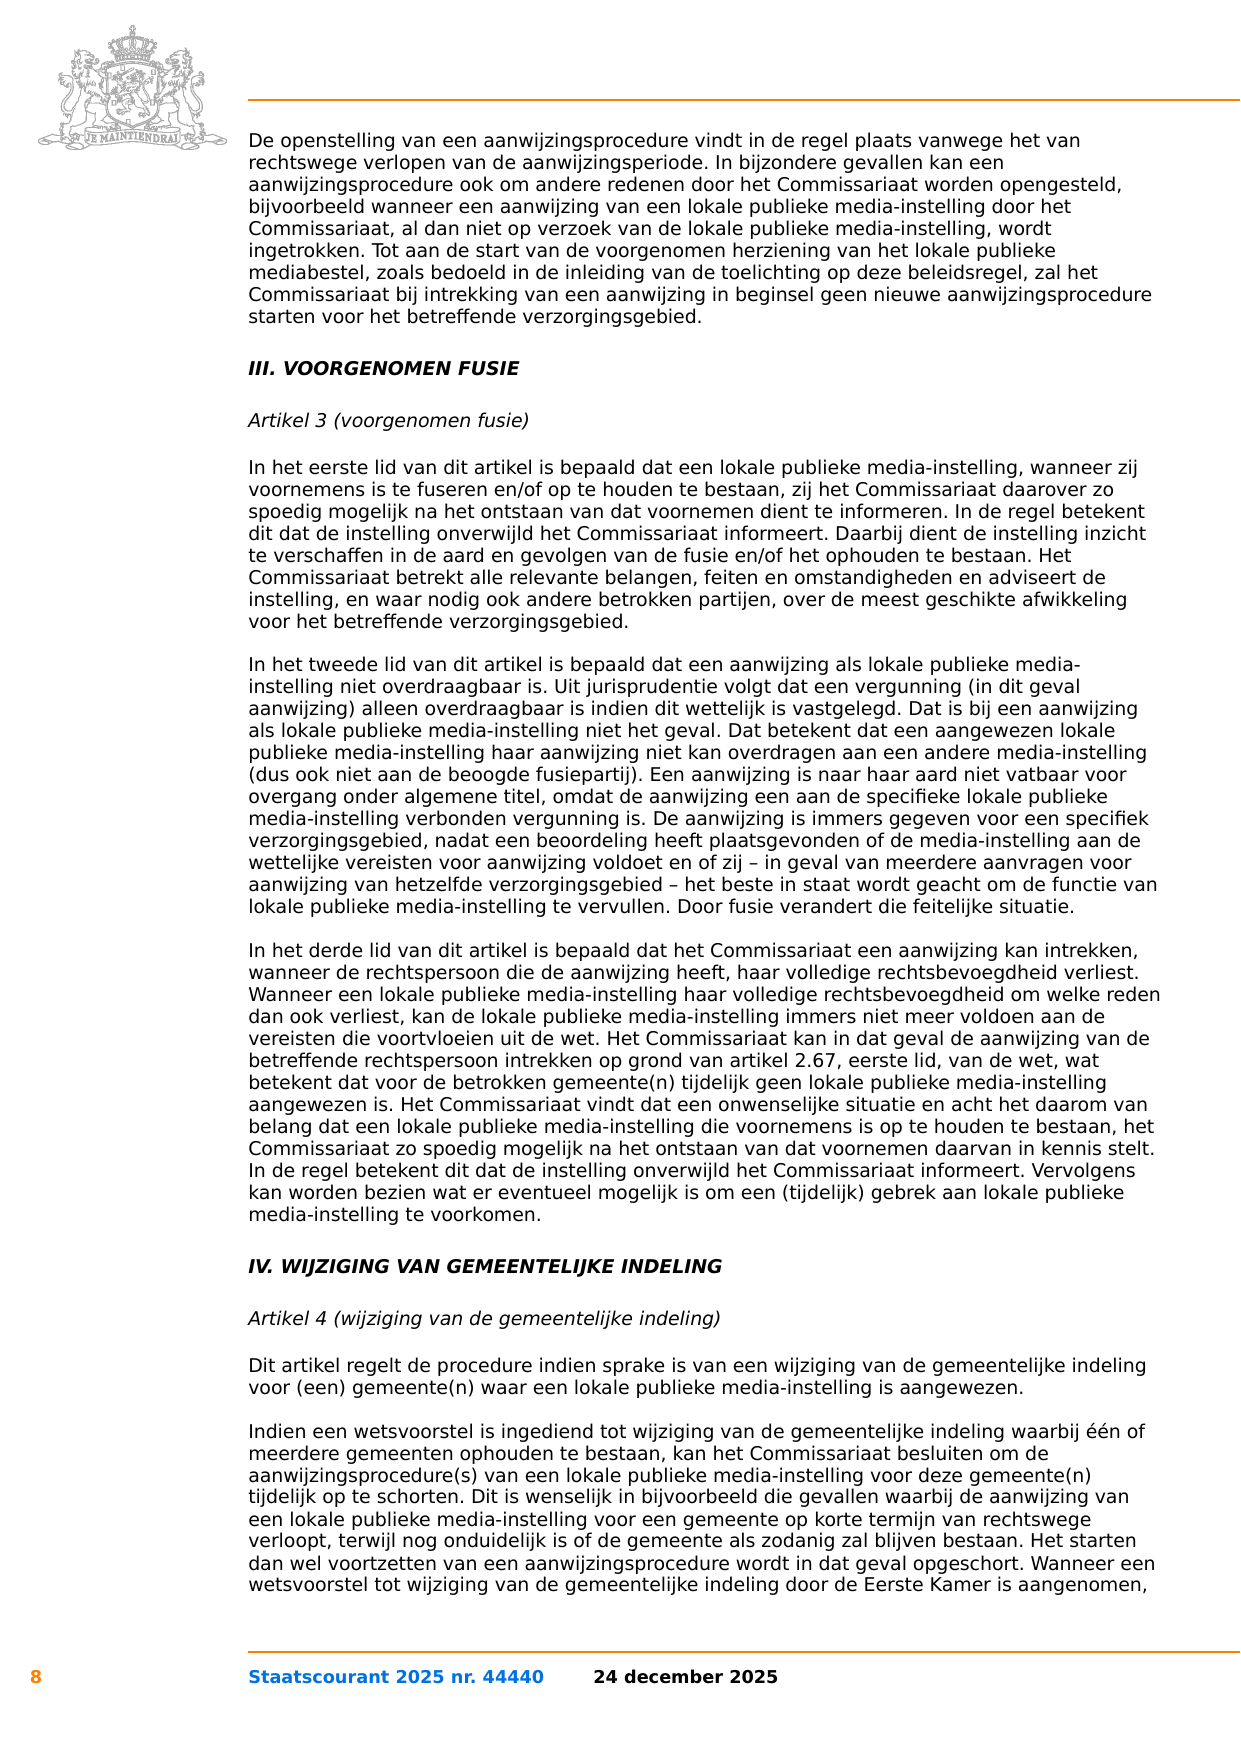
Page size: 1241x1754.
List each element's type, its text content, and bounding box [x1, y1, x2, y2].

text De openstelling van een aanwijzingsprocedure vindt in de regel plaats vanwege het van rechtswege verlopen van de aanwijzingsperiode. In bijzondere gevallen kan een aanwijzingsprocedure ook om andere redenen door het Commissariaat worden opengesteld, bijvoorbeeld wanneer een aanwijzing van een lokale publieke media-instelling door het Commissariaat, al dan niet op verzoek van de lokale publieke media-instelling, wordt ingetrokken. Tot aan de start van de voorgenomen herziening van het lokale publieke mediabestel, zoals bedoeld in de inleiding van de toelichting op deze beleidsregel, zal het Commissariaat bij intrekking van een aanwijzing in beginsel geen nieuwe aanwijzingsprocedure starten voor het betreffende verzorgingsgebied. [248, 130, 1163, 328]
text Dit artikel regelt de procedure indien sprake is van een wijziging van de gemeentelijke indeling voor (een) gemeente(n) waar een lokale publieke media-instelling is aangewezen. [248, 1355, 1163, 1399]
text In het eerste lid van dit artikel is bepaald dat een lokale publieke media-instelling, wanneer zij voornemens is te fuseren en/of op te houden te bestaan, zij het Commissariaat daarover zo spoedig mogelijk na het ontstaan van dat voornemen dient te informeren. In de regel betekent dit dat de instelling onverwijld het Commissariaat informeert. Daarbij dient de instelling inzicht te verschaffen in de aard en gevolgen van de fusie en/of het ophouden te bestaan. Het Commissariaat betrekt alle relevante belangen, feiten en omstandigheden en adviseert de instelling, en waar nodig ook andere betrokken partijen, over de meest geschikte afwikkeling voor het betreffende verzorgingsgebied. [248, 457, 1163, 632]
subtitle IV. WIJZIGING VAN GEMEENTELIJKE INDELING [248, 1256, 1163, 1278]
subtitle Artikel 4 (wijziging van de gemeentelijke indeling) [248, 1308, 1163, 1330]
text In het tweede lid van dit artikel is bepaald dat een aanwijzing als lokale publieke media-instelling niet overdraagbaar is. Uit jurisprudentie volgt dat een vergunning (in dit geval aanwijzing) alleen overdraagbaar is indien dit wettelijk is vastgelegd. Dat is bij een aanwijzing als lokale publieke media-instelling niet het geval. Dat betekent dat een aangewezen lokale publieke media-instelling haar aanwijzing niet kan overdragen aan een andere media-instelling (dus ook niet aan de beoogde fusiepartij). Een aanwijzing is naar haar aard niet vatbaar voor overgang onder algemene titel, omdat de aanwijzing een aan de specifieke lokale publieke media-instelling verbonden vergunning is. De aanwijzing is immers gegeven voor een specifiek verzorgingsgebied, nadat een beoordeling heeft plaatsgevonden of de media-instelling aan de wettelijke vereisten voor aanwijzing voldoet en of zij – in geval van meerdere aanvragen voor aanwijzing van hetzelfde verzorgingsgebied – het beste in staat wordt geacht om de functie van lokale publieke media-instelling te vervullen. Door fusie verandert die feitelijke situatie. [248, 654, 1163, 918]
text In het derde lid van dit artikel is bepaald dat het Commissariaat een aanwijzing kan intrekken, wanneer de rechtspersoon die de aanwijzing heeft, haar volledige rechtsbevoegdheid verliest. Wanneer een lokale publieke media-instelling haar volledige rechtsbevoegdheid om welke reden dan ook verliest, kan de lokale publieke media-instelling immers niet meer voldoen aan de vereisten die voortvloeien uit de wet. Het Commissariaat kan in dat geval de aanwijzing van de betreffende rechtspersoon intrekken op grond van artikel 2.67, eerste lid, van de wet, wat betekent dat voor de betrokken gemeente(n) tijdelijk geen lokale publieke media-instelling aangewezen is. Het Commissariaat vindt dat een onwenselijke situatie en acht het daarom van belang dat een lokale publieke media-instelling die voornemens is op te houden te bestaan, het Commissariaat zo spoedig mogelijk na het ontstaan van dat voornemen daarvan in kennis stelt. In de regel betekent dit dat de instelling onverwijld het Commissariaat informeert. Vervolgens kan worden bezien wat er eventueel mogelijk is om een (tijdelijk) gebrek aan lokale publieke media-instelling te voorkomen. [248, 940, 1163, 1226]
subtitle III. VOORGENOMEN FUSIE [248, 358, 1163, 380]
picture [38, 25, 227, 150]
subtitle Artikel 3 (voorgenomen fusie) [248, 410, 1163, 432]
text Indien een wetsvoorstel is ingediend tot wijziging van de gemeentelijke indeling waarbij één of meerdere gemeenten ophouden te bestaan, kan het Commissariaat besluiten om de aanwijzingsprocedure(s) van een lokale publieke media-instelling voor deze gemeente(n) tijdelijk op te schorten. Dit is wenselijk in bijvoorbeeld die gevallen waarbij de aanwijzing van een lokale publieke media-instelling voor een gemeente op korte termijn van rechtswege verloopt, terwijl nog onduidelijk is of de gemeente als zodanig zal blijven bestaan. Het starten dan wel voortzetten van een aanwijzingsprocedure wordt in dat geval opgeschort. Wanneer een wetsvoorstel tot wijziging van de gemeentelijke indeling door de Eerste Kamer is aangenomen, [248, 1421, 1163, 1596]
